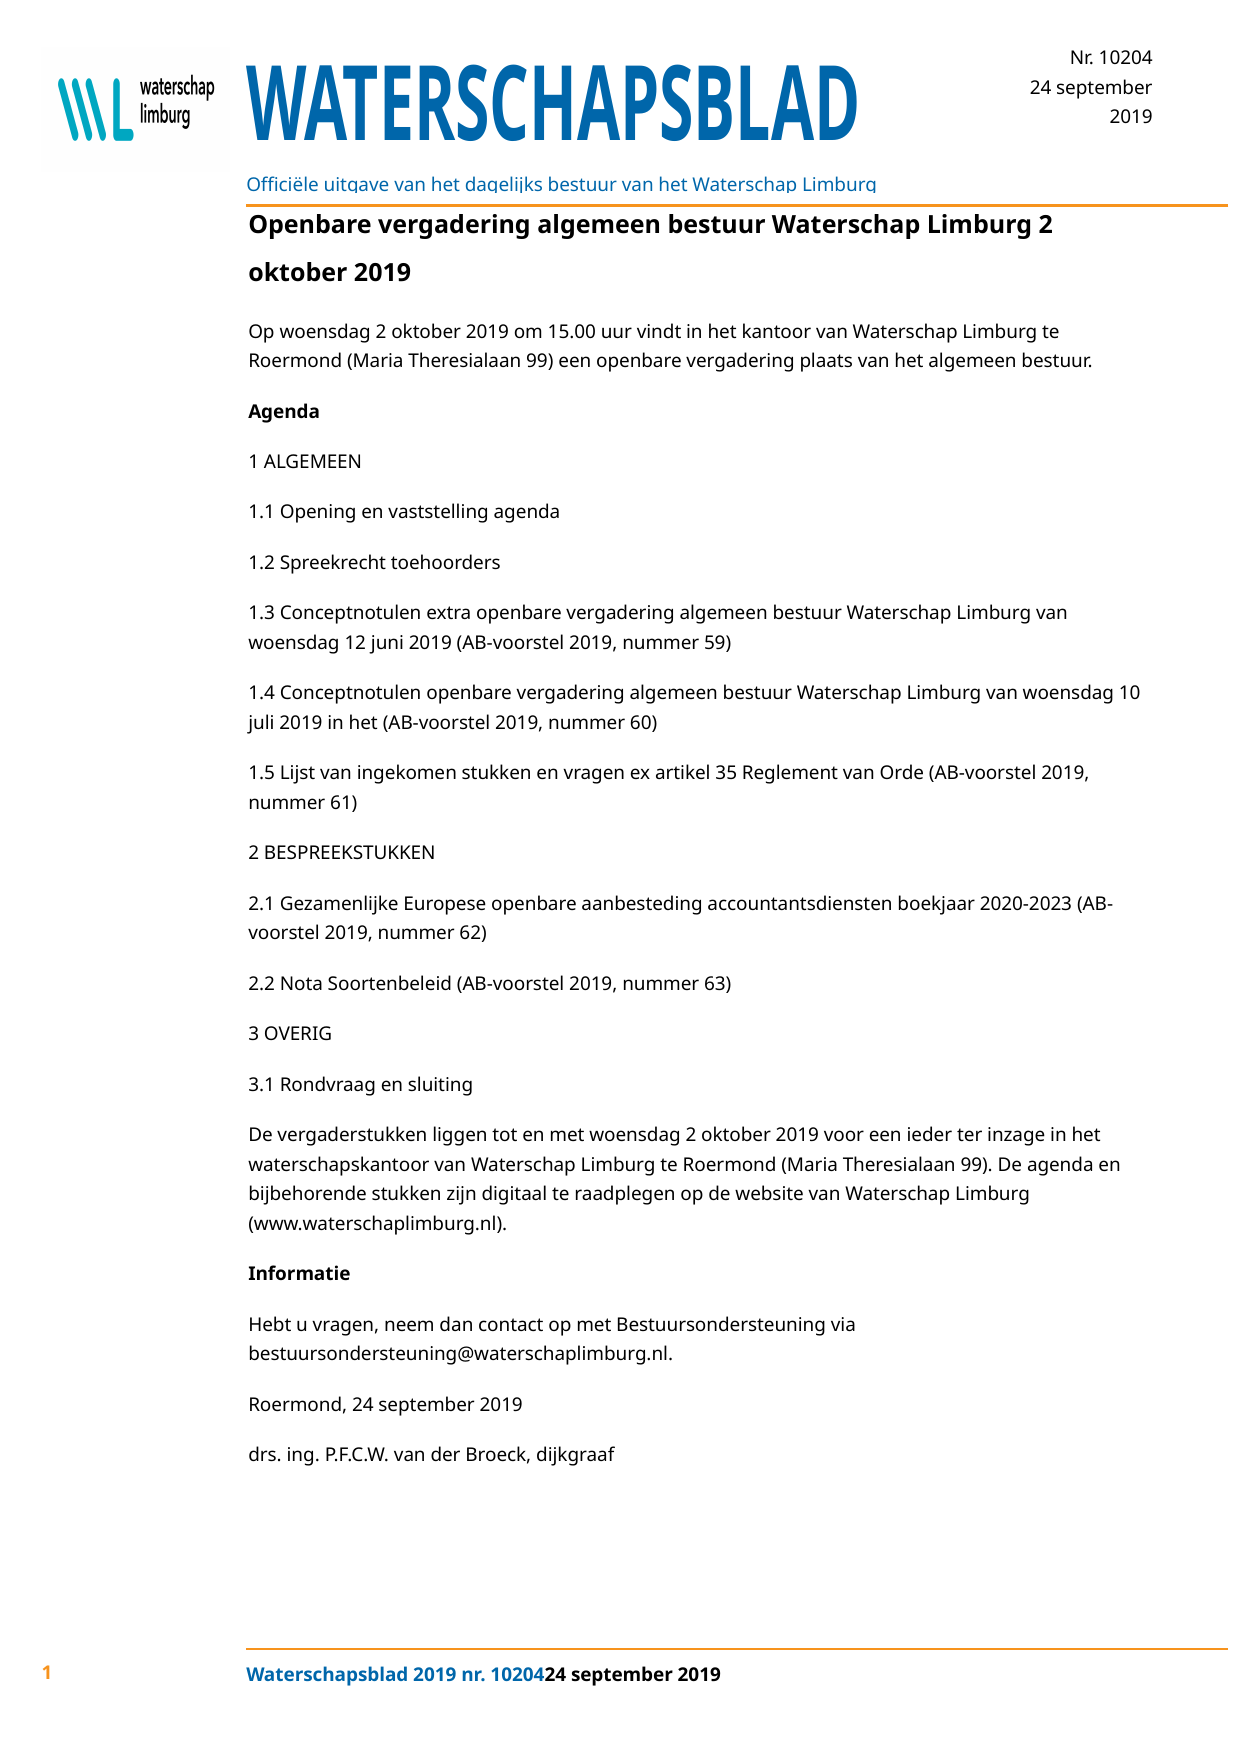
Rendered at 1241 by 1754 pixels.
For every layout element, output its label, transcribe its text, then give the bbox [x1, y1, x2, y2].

text De vergaderstukken liggen tot en met woensdag 2 oktober 2019 voor een ieder ter inzage in het waterschapskantoor van Waterschap Limburg te Roermond (Maria Theresialaan 99). De agenda en bijbehorende stukken zijn digitaal te raadplegen op de website van Waterschap Limburg (www.waterschaplimburg.nl). [248, 1121, 1152, 1236]
text Roermond, 24 september 2019 [248, 1391, 1152, 1417]
text Op woensdag 2 oktober 2019 om 15.00 uur vindt in het kantoor van Waterschap Limburg te Roermond (Maria Theresialaan 99) een openbare vergadering plaats van het algemeen bestuur. [248, 318, 1152, 373]
text Openbare vergadering algemeen bestuur Waterschap Limburg 2 oktober 2019 [248, 207, 1152, 288]
text drs. ing. P.F.C.W. van der Broeck, dijkgraaf [248, 1441, 1152, 1467]
picture [41, 47, 231, 172]
text 1 ALGEMEEN [248, 448, 1152, 474]
text 1.1 Opening en vaststelling agenda [248, 499, 1152, 524]
text Agenda [248, 398, 1152, 424]
text 1.4 Conceptnotulen openbare vergadering algemeen bestuur Waterschap Limburg van woensdag 10 juli 2019 in het (AB-voorstel 2019, nummer 60) [248, 679, 1152, 735]
text 1.5 Lijst van ingekomen stukken en vragen ex artikel 35 Reglement van Orde (AB-voorstel 2019, nummer 61) [248, 759, 1152, 815]
text Hebt u vragen, neem dan contact op met Bestuursondersteuning via bestuursondersteuning@waterschaplimburg.nl. [248, 1311, 1152, 1366]
text Informatie [248, 1260, 1152, 1286]
text 2.2 Nota Soortenbeleid (AB-voorstel 2019, nummer 63) [248, 970, 1152, 996]
text 1.3 Conceptnotulen extra openbare vergadering algemeen bestuur Waterschap Limburg van woensdag 12 juni 2019 (AB-voorstel 2019, nummer 59) [248, 599, 1152, 655]
text 3.1 Rondvraag en sluiting [248, 1071, 1152, 1097]
text 3 OVERIG [248, 1020, 1152, 1046]
text 2.1 Gezamenlijke Europese openbare aanbesteding accountantsdiensten boekjaar 2020-2023 (AB-voorstel 2019, nummer 62) [248, 890, 1152, 945]
text 1.2 Spreekrecht toehoorders [248, 549, 1152, 575]
text 2 BESPREEKSTUKKEN [248, 839, 1152, 865]
